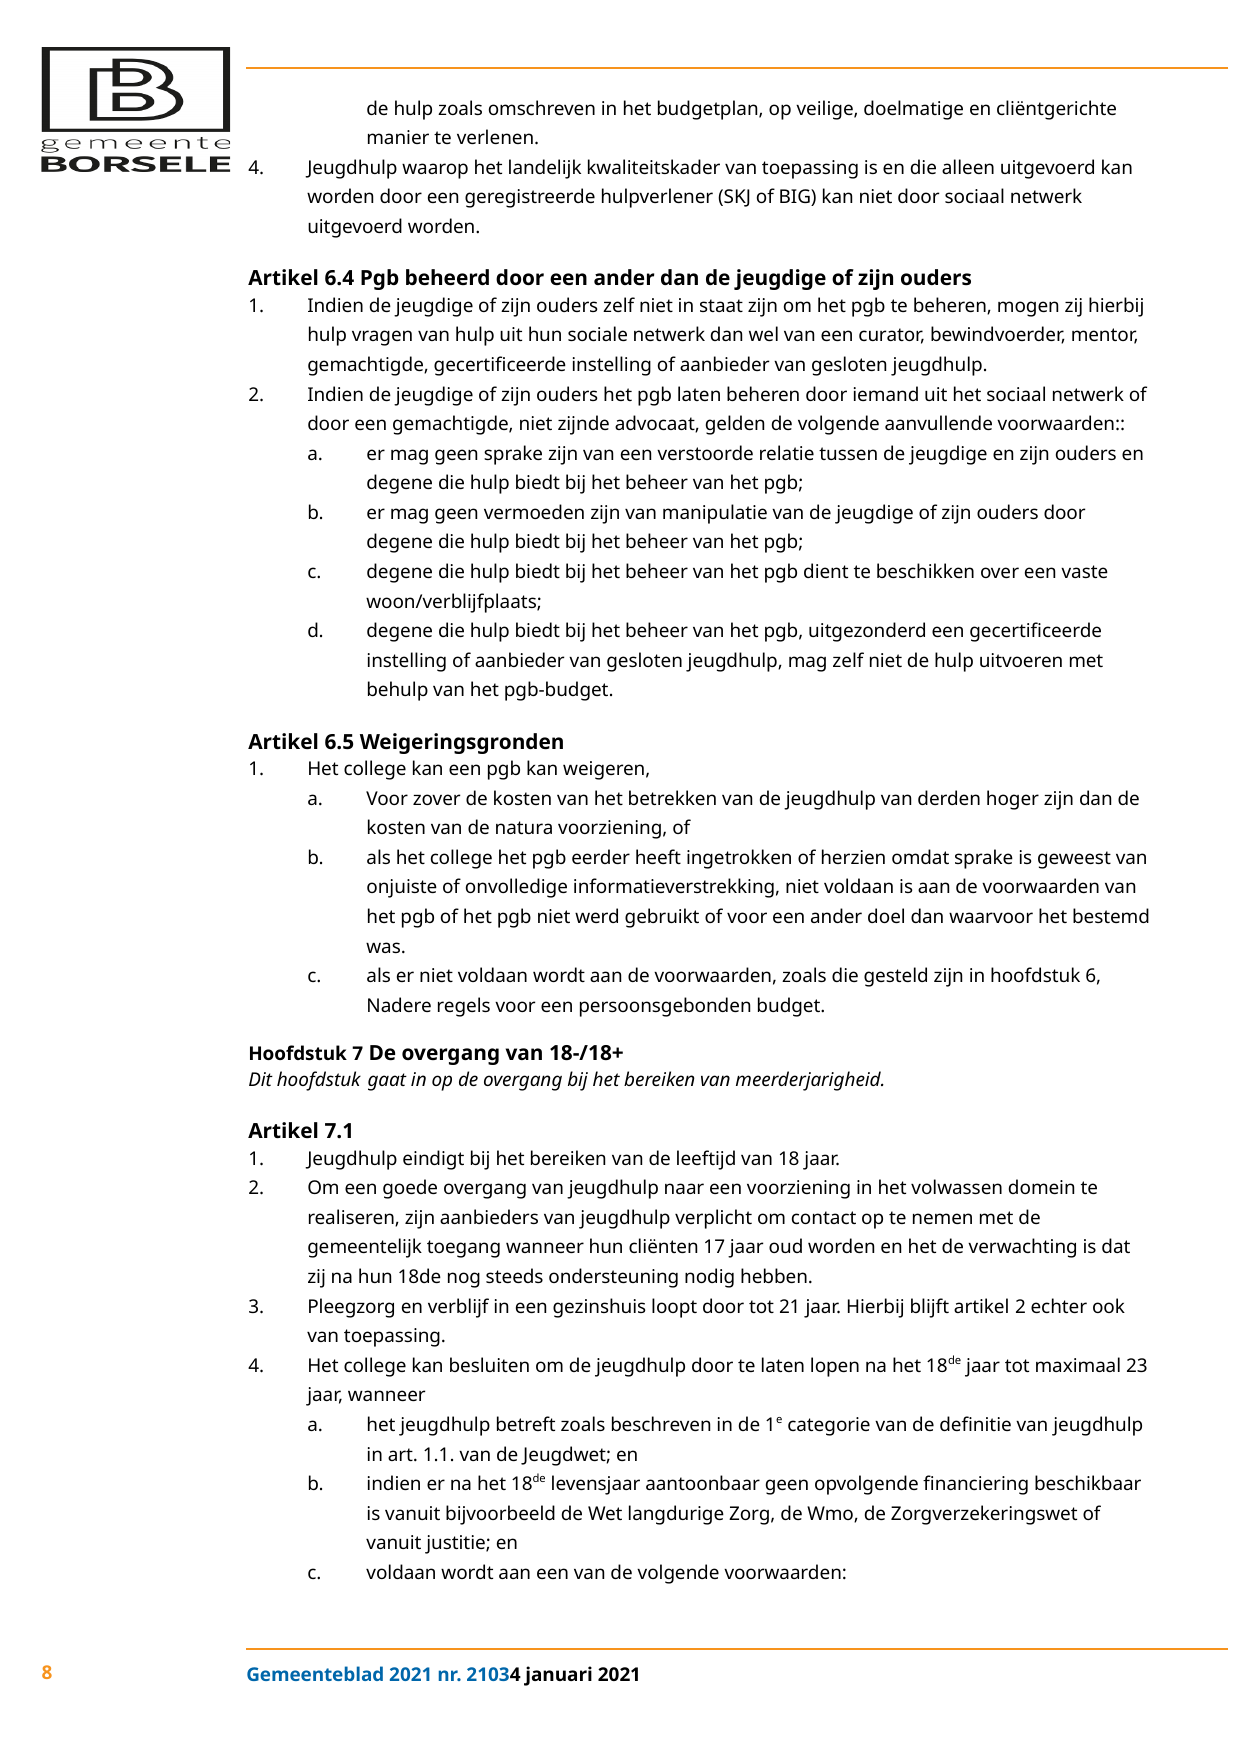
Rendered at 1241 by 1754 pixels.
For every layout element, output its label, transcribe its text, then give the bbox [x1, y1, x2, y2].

list als er niet voldaan wordt aan de voorwaarden, zoals die gesteld zijn in hoofdstuk 6, Nadere regels voor een persoonsgebonden budget. [307, 962, 1152, 1018]
list Pleegzorg en verblijf in een gezinshuis loopt door tot 21 jaar. Hierbij blijft artikel 2 echter ook van toepassing. [248, 1293, 1152, 1348]
list de hulp zoals omschreven in het budgetplan, op veilige, doelmatige en cliëntgerichte manier te verlenen. [307, 95, 1152, 150]
list degene die hulp biedt bij het beheer van het pgb dient te beschikken over een vaste woon/verblijfplaats; [307, 558, 1152, 613]
text Artikel 7.1 [248, 1117, 1152, 1145]
list Indien de jeugdige of zijn ouders het pgb laten beheren door iemand uit het sociaal netwerk of door een gemachtigde, niet zijnde advocaat, gelden de volgende aanvullende voorwaarden:: [248, 381, 1152, 436]
list Jeugdhulp waarop het landelijk kwaliteitskader van toepassing is en die alleen uitgevoerd kan worden door een geregistreerde hulpverlener (SKJ of BIG) kan niet door sociaal netwerk uitgevoerd worden. [248, 154, 1152, 239]
list Om een goede overgang van jeugdhulp naar een voorziening in het volwassen domein te realiseren, zijn aanbieders van jeugdhulp verplicht om contact op te nemen met de gemeentelijk toegang wanneer hun cliënten 17 jaar oud worden en het de verwachting is dat zij na hun 18de nog steeds ondersteuning nodig hebben. [248, 1174, 1152, 1289]
list degene die hulp biedt bij het beheer van het pgb, uitgezonderd een gecertificeerde instelling of aanbieder van gesloten jeugdhulp, mag zelf niet de hulp uitvoeren met behulp van het pgb-budget. [307, 617, 1152, 702]
list er mag geen sprake zijn van een verstoorde relatie tussen de jeugdige en zijn ouders en degene die hulp biedt bij het beheer van het pgb; [307, 440, 1152, 495]
list Het college kan besluiten om de jeugdhulp door te laten lopen na het 18de jaar tot maximaal 23 jaar, wanneer [248, 1352, 1152, 1407]
list Voor zover de kosten van het betrekken van de jeugdhulp van derden hoger zijn dan de kosten van de natura voorziening, of [307, 785, 1152, 840]
list het jeugdhulp betreft zoals beschreven in de 1e categorie van de definitie van jeugdhulp in art. 1.1. van de Jeugdwet; en [307, 1411, 1152, 1467]
picture [41, 47, 231, 172]
text Hoofdstuk 7 De overgang van 18-/18+ [248, 1038, 1152, 1066]
list Indien de jeugdige of zijn ouders zelf niet in staat zijn om het pgb te beheren, mogen zij hierbij hulp vragen van hulp uit hun sociale netwerk dan wel van een curator, bewindvoerder, mentor, gemachtigde, gecertificeerde instelling of aanbieder van gesloten jeugdhulp. [248, 292, 1152, 377]
list er mag geen vermoeden zijn van manipulatie van de jeugdige of zijn ouders door degene die hulp biedt bij het beheer van het pgb; [307, 499, 1152, 554]
list als het college het pgb eerder heeft ingetrokken of herzien omdat sprake is geweest van onjuiste of onvolledige informatieverstrekking, niet voldaan is aan de voorwaarden van het pgb of het pgb niet werd gebruikt of voor een ander doel dan waarvoor het bestemd was. [307, 844, 1152, 959]
text Dit hoofdstuk gaat in op de overgang bij het bereiken van meerderjarigheid. [248, 1066, 1152, 1092]
list indien er na het 18de levensjaar aantoonbaar geen opvolgende financiering beschikbaar is vanuit bijvoorbeeld de Wet langdurige Zorg, de Wmo, de Zorgverzekeringswet of vanuit justitie; en [307, 1470, 1152, 1555]
list Het college kan een pgb kan weigeren, [248, 755, 1152, 781]
text Artikel 6.4 Pgb beheerd door een ander dan de jeugdige of zijn ouders [248, 263, 1152, 292]
list voldaan wordt aan een van de volgende voorwaarden: [307, 1559, 1152, 1585]
text Artikel 6.5 Weigeringsgronden [248, 727, 1152, 755]
list Jeugdhulp eindigt bij het bereiken van de leeftijd van 18 jaar. [248, 1145, 1152, 1171]
